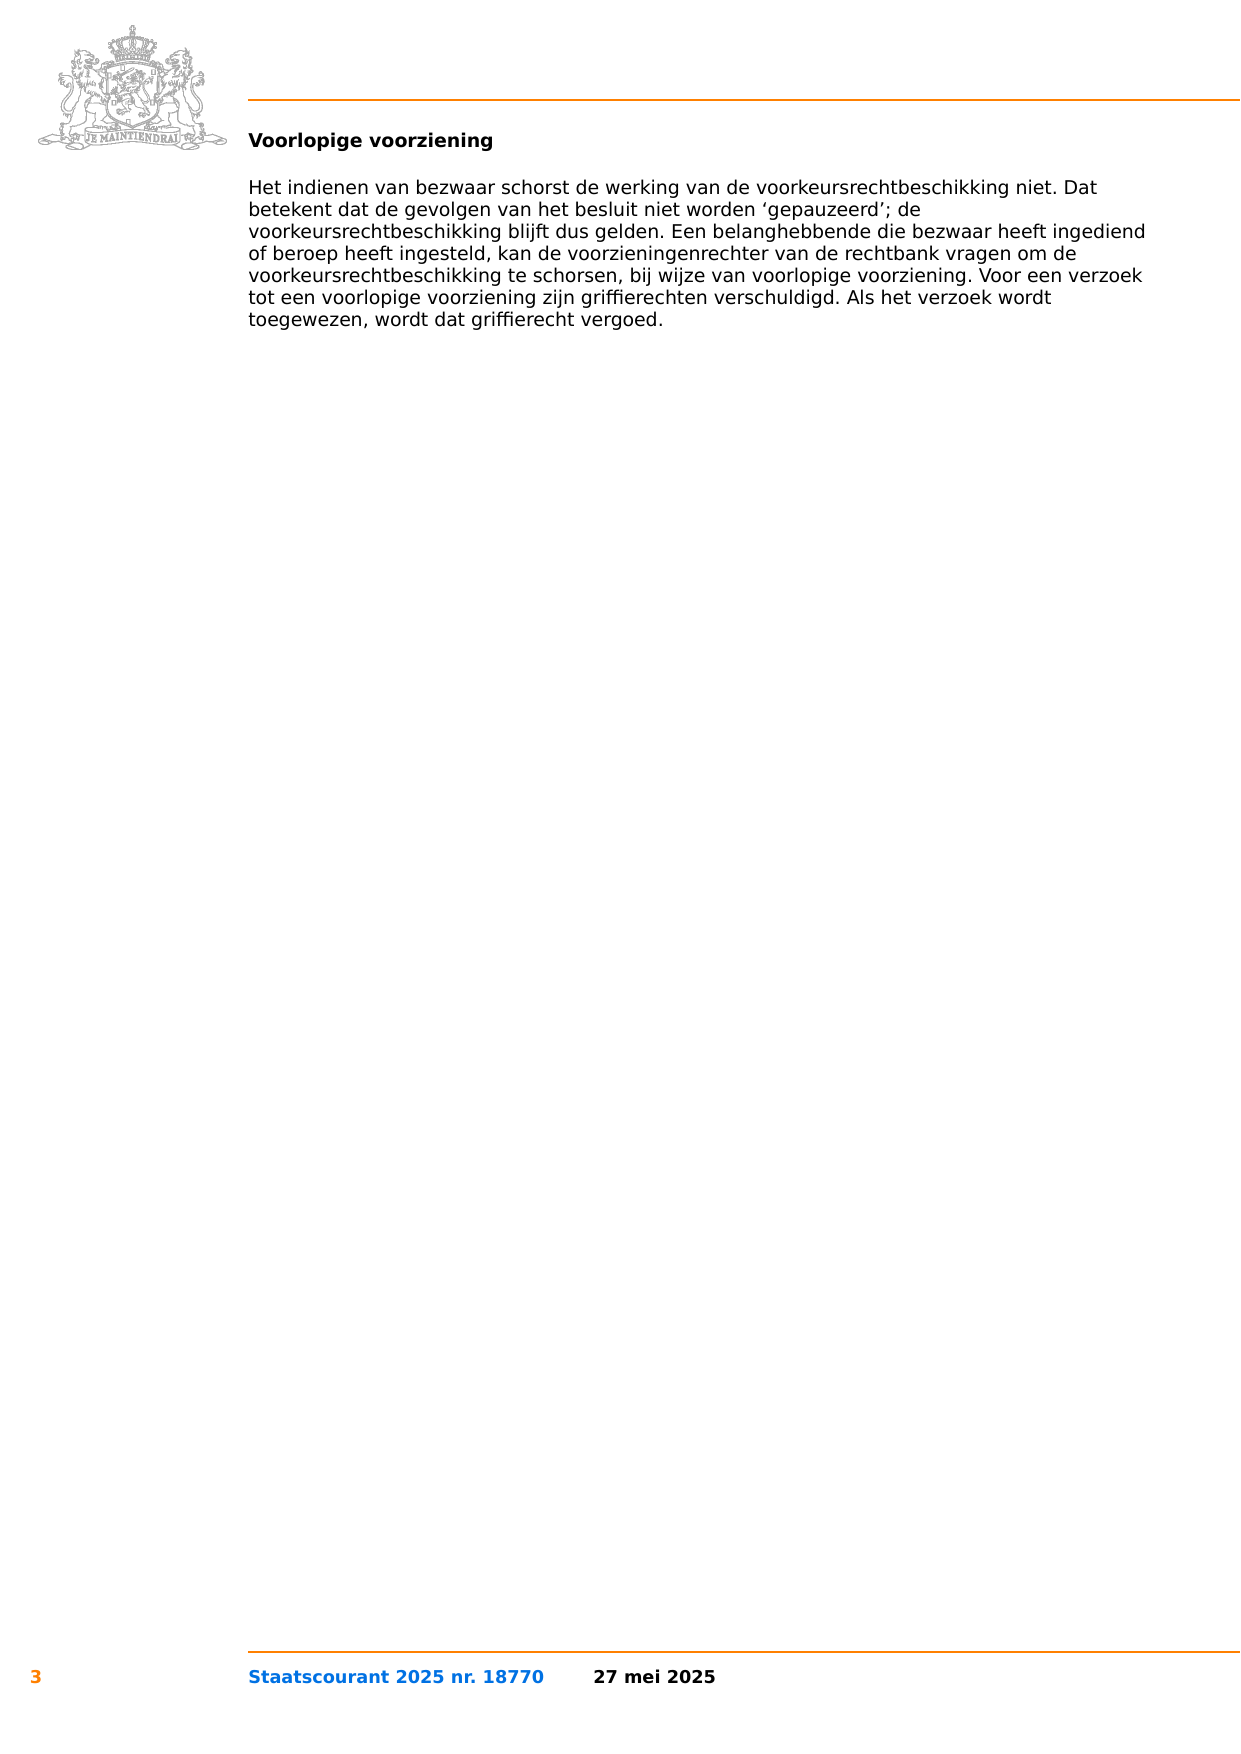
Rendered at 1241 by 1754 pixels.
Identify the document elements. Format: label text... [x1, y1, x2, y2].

subtitle Voorlopige voorziening [248, 130, 1163, 152]
picture [38, 25, 227, 150]
text Het indienen van bezwaar schorst de werking van de voorkeursrechtbeschikking niet. Dat betekent dat de gevolgen van het besluit niet worden ‘gepauzeerd’; de voorkeursrechtbeschikking blijft dus gelden. Een belanghebbende die bezwaar heeft ingediend of beroep heeft ingesteld, kan de voorzieningenrechter van de rechtbank vragen om de voorkeursrechtbeschikking te schorsen, bij wijze van voorlopige voorziening. Voor een verzoek tot een voorlopige voorziening zijn griffierechten verschuldigd. Als het verzoek wordt toegewezen, wordt dat griffierecht vergoed. [248, 177, 1163, 331]
